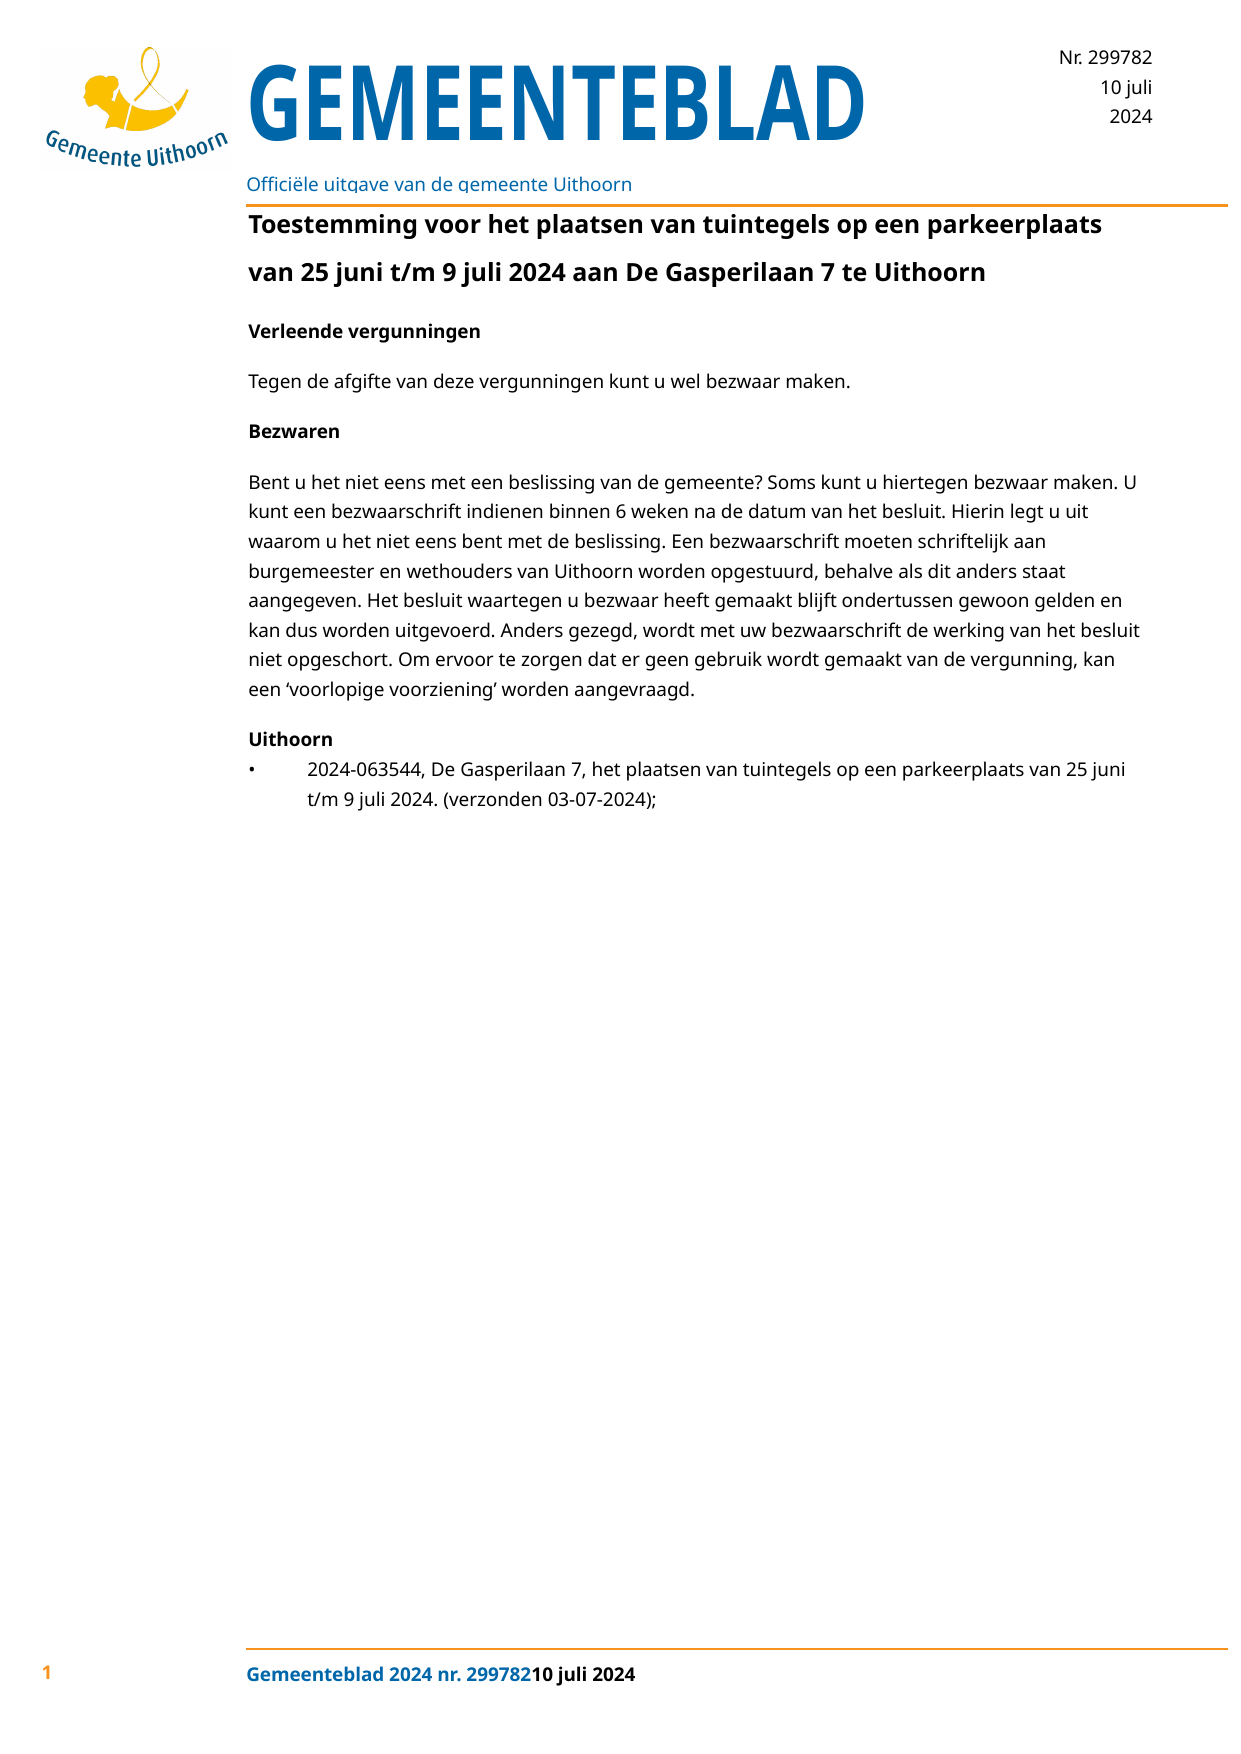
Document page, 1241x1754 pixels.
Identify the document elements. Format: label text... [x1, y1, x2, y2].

picture [41, 47, 231, 172]
text Verleende vergunningen [248, 318, 1152, 344]
text Bezwaren [248, 419, 1152, 444]
text Toestemming voor het plaatsen van tuintegels op een parkeerplaats van 25 juni t/m 9 juli 2024 aan De Gasperilaan 7 te Uithoorn [248, 207, 1152, 288]
list 2024-063544, De Gasperilaan 7, het plaatsen van tuintegels op een parkeerplaats van 25 juni t/m 9 juli 2024. (verzonden 03-07-2024); [248, 756, 1152, 812]
text Uithoorn [248, 727, 1152, 752]
text Tegen de afgifte van deze vergunningen kunt u wel bezwaar maken. [248, 368, 1152, 394]
text Bent u het niet eens met een beslissing van de gemeente? Soms kunt u hiertegen bezwaar maken. U kunt een bezwaarschrift indienen binnen 6 weken na de datum van het besluit. Hierin legt u uit waarom u het niet eens bent met de beslissing. Een bezwaarschrift moeten schriftelijk aan burgemeester en wethouders van Uithoorn worden opgestuurd, behalve als dit anders staat aangegeven. Het besluit waartegen u bezwaar heeft gemaakt blijft ondertussen gewoon gelden en kan dus worden uitgevoerd. Anders gezegd, wordt met uw bezwaarschrift de werking van het besluit niet opgeschort. Om ervoor te zorgen dat er geen gebruik wordt gemaakt van de vergunning, kan een ‘voorlopige voorziening’ worden aangevraagd. [248, 469, 1152, 702]
